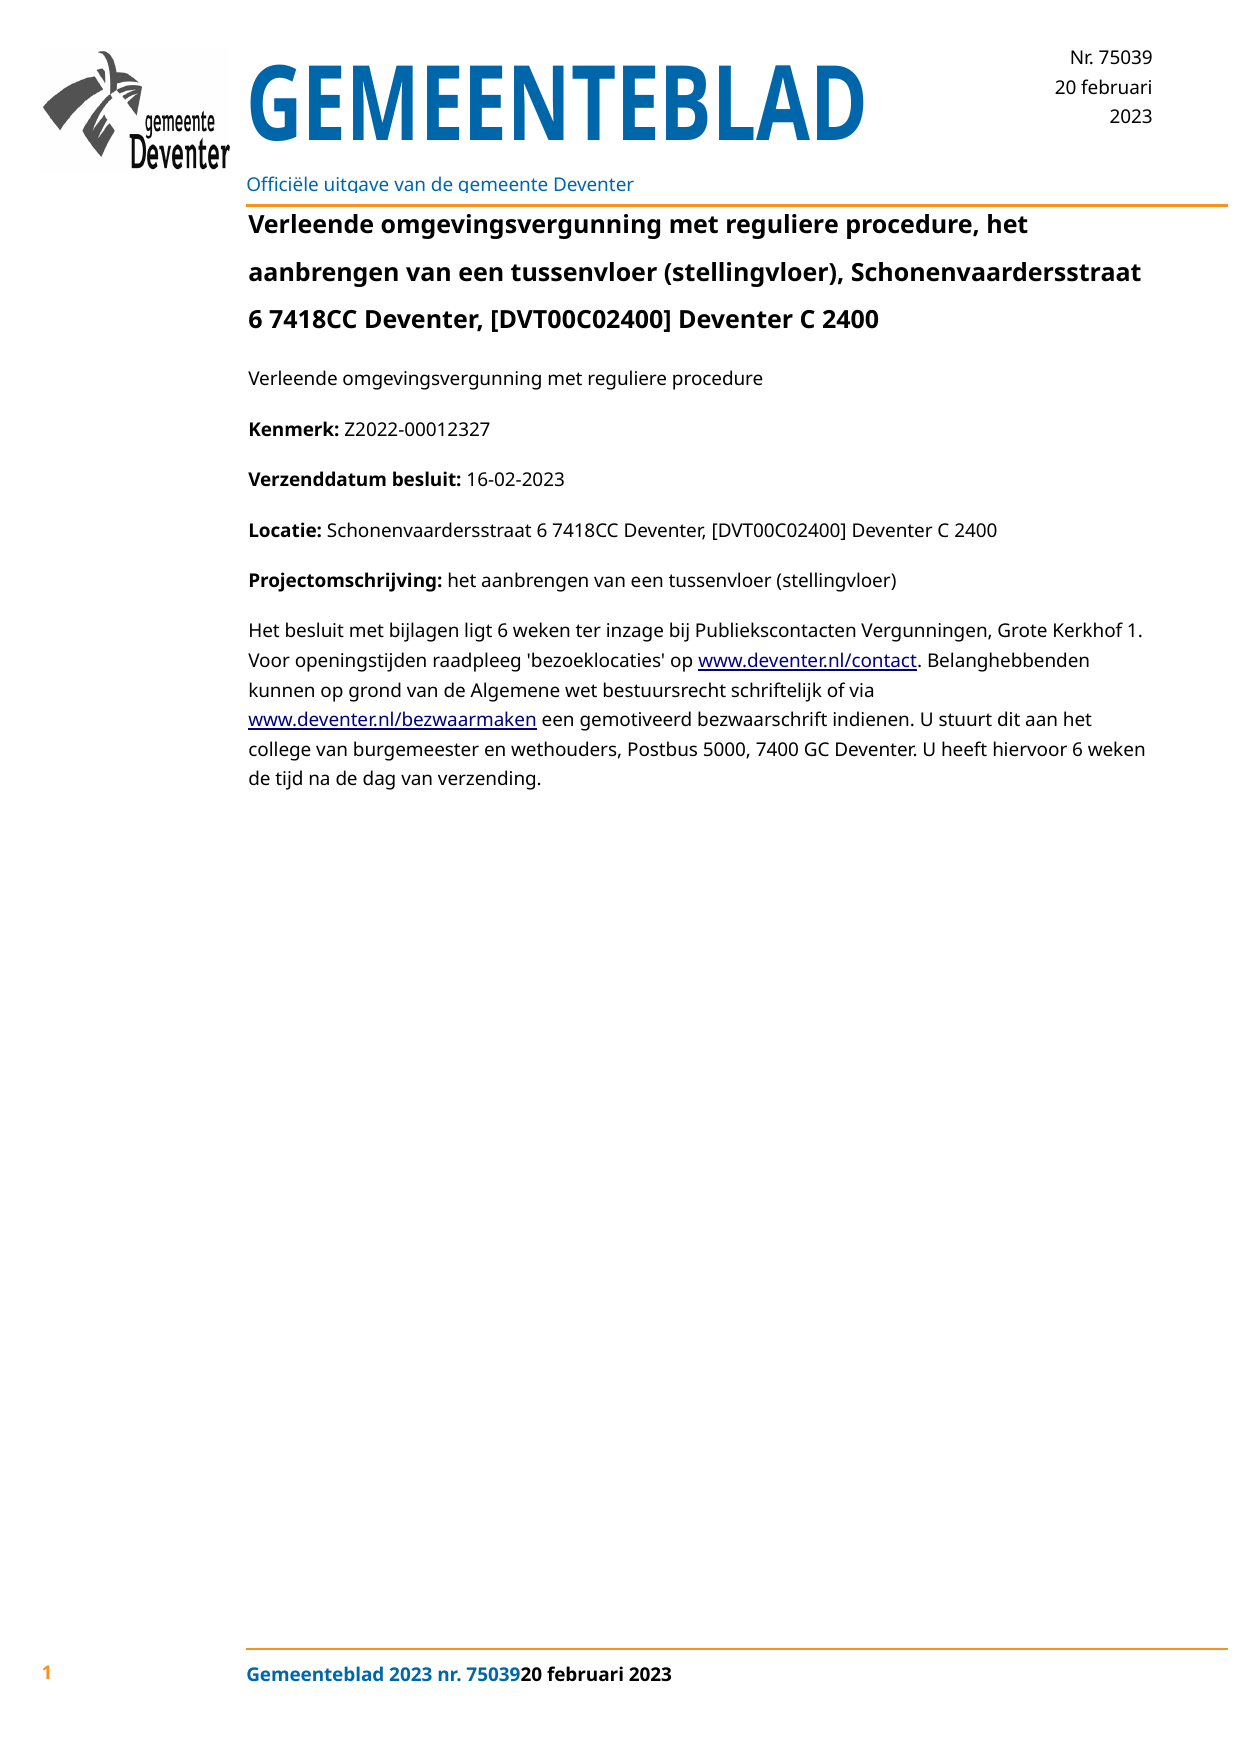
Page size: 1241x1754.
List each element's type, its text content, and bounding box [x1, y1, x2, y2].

text Locatie: Schonenvaardersstraat 6 7418CC Deventer, [DVT00C02400] Deventer C 2400 [248, 517, 1152, 542]
text Verleende omgevingsvergunning met reguliere procedure, het aanbrengen van een tussenvloer (stellingvloer), Schonenvaardersstraat 6 7418CC Deventer, [DVT00C02400] Deventer C 2400 [248, 207, 1152, 336]
text Verleende omgevingsvergunning met reguliere procedure [248, 366, 1152, 391]
text Verzenddatum besluit: 16-02-2023 [248, 466, 1152, 492]
picture [41, 47, 231, 172]
text Het besluit met bijlagen ligt 6 weken ter inzage bij Publiekscontacten Vergunningen, Grote Kerkhof 1. Voor openingstijden raadpleeg 'bezoeklocaties' op www.deventer.nl/contact. Belanghebbenden kunnen op grond van de Algemene wet bestuursrecht schriftelijk of via www.deventer.nl/bezwaarmaken een gemotiveerd bezwaarschrift indienen. U stuurt dit aan het college van burgemeester en wethouders, Postbus 5000, 7400 GC Deventer. U heeft hiervoor 6 weken de tijd na de dag van verzending. [248, 618, 1152, 791]
text Kenmerk: Z2022-00012327 [248, 416, 1152, 442]
text Projectomschrijving: het aanbrengen van een tussenvloer (stellingvloer) [248, 567, 1152, 593]
